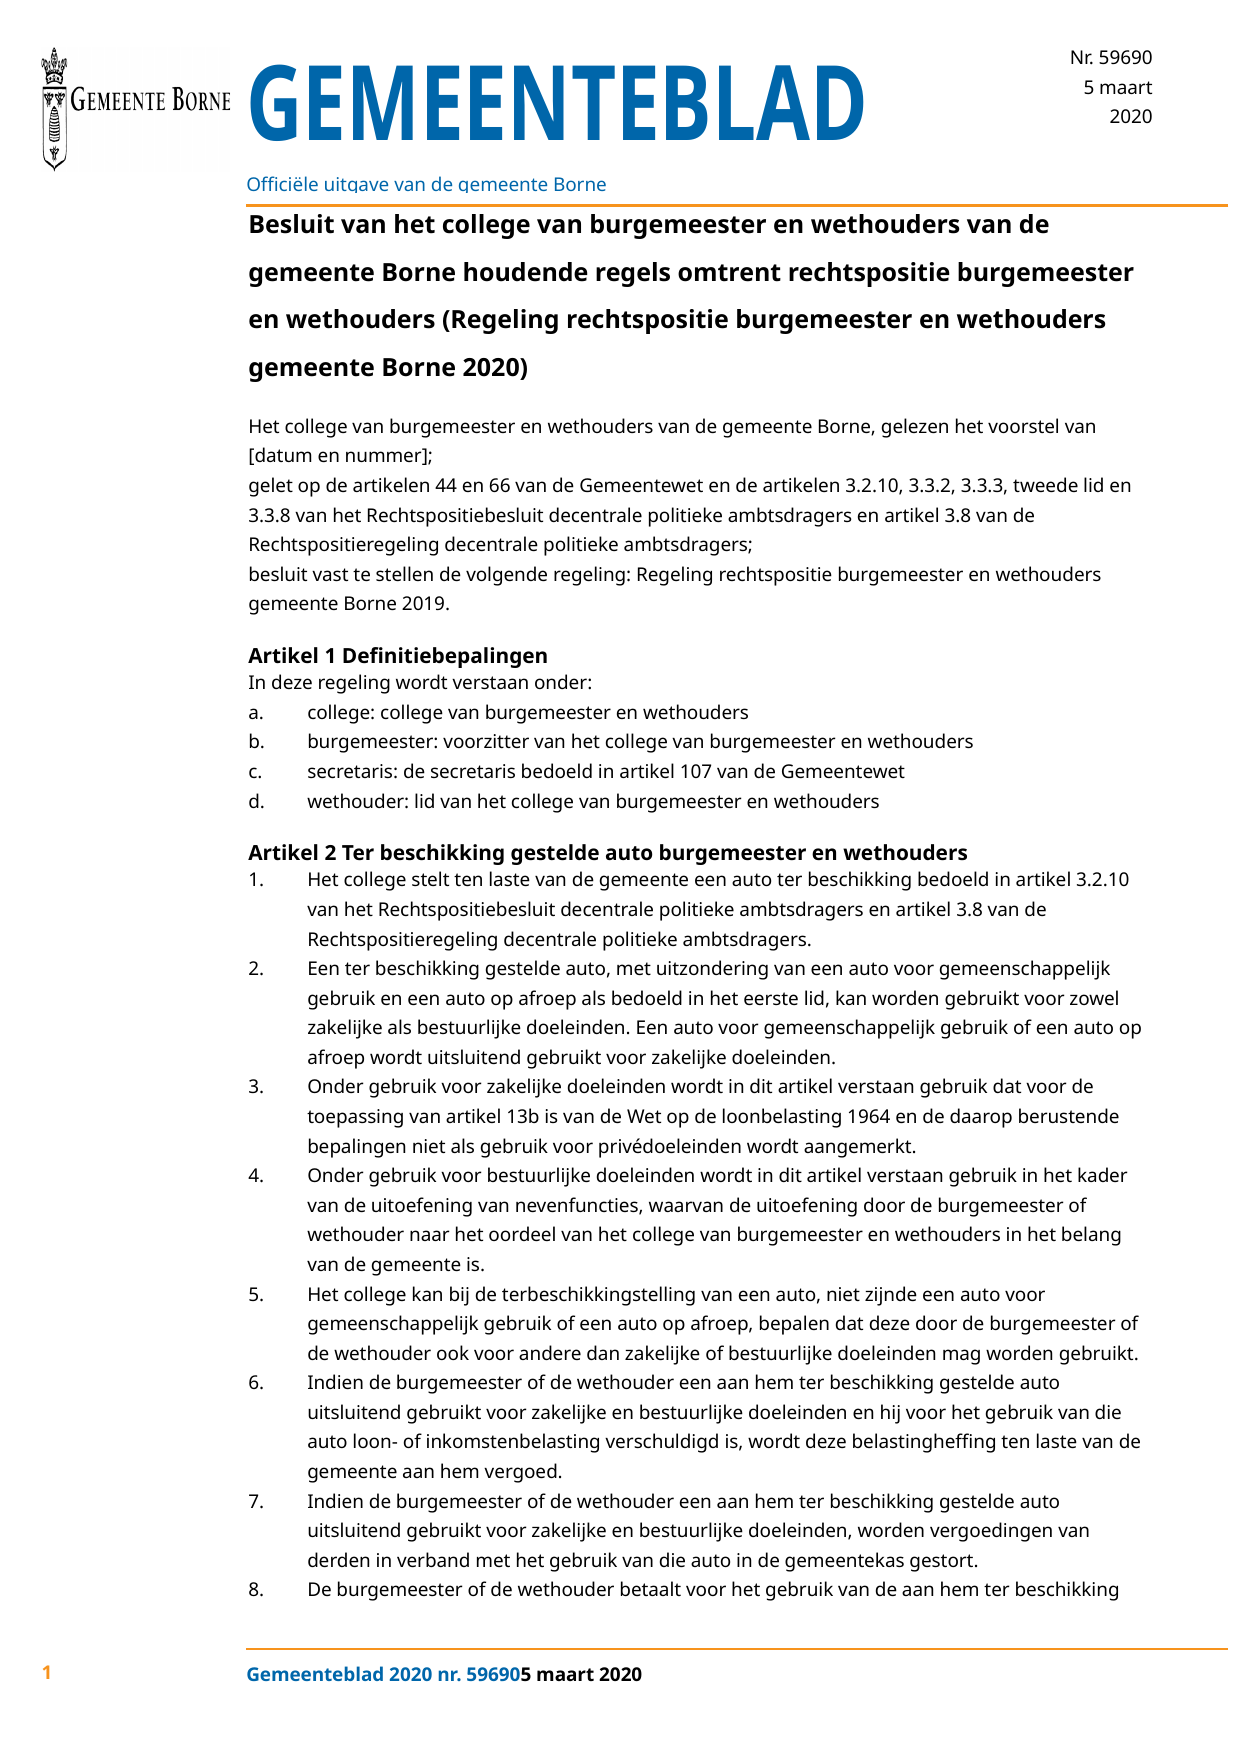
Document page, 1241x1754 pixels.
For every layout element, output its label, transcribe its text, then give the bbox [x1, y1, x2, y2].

list Indien de burgemeester of de wethouder een aan hem ter beschikking gestelde auto uitsluitend gebruikt voor zakelijke en bestuurlijke doeleinden en hij voor het gebruik van die auto loon- of inkomstenbelasting verschuldigd is, wordt deze belastingheffing ten laste van de gemeente aan hem vergoed. [248, 1369, 1152, 1484]
list Een ter beschikking gestelde auto, met uitzondering van een auto voor gemeenschappelijk gebruik en een auto op afroep als bedoeld in het eerste lid, kan worden gebruikt voor zowel zakelijke als bestuurlijke doeleinden. Een auto voor gemeenschappelijk gebruik of een auto op afroep wordt uitsluitend gebruikt voor zakelijke doeleinden. [248, 955, 1152, 1070]
list Het college stelt ten laste van de gemeente een auto ter beschikking bedoeld in artikel 3.2.10 van het Rechtspositiebesluit decentrale politieke ambtsdragers en artikel 3.8 van de Rechtspositieregeling decentrale politieke ambtsdragers. [248, 867, 1152, 952]
text Artikel 2 Ter beschikking gestelde auto burgemeester en wethouders [248, 838, 1152, 867]
list Onder gebruik voor zakelijke doeleinden wordt in dit artikel verstaan gebruik dat voor de toepassing van artikel 13b is van de Wet op de loonbelasting 1964 en de daarop berustende bepalingen niet als gebruik voor privédoeleinden wordt aangemerkt. [248, 1074, 1152, 1159]
text besluit vast te stellen de volgende regeling: Regeling rechtspositie burgemeester en wethouders gemeente Borne 2019. [248, 561, 1152, 616]
list De burgemeester of de wethouder betaalt voor het gebruik van de aan hem ter beschikking [248, 1577, 1152, 1602]
text Besluit van het college van burgemeester en wethouders van de gemeente Borne houdende regels omtrent rechtspositie burgemeester en wethouders (Regeling rechtspositie burgemeester en wethouders gemeente Borne 2020) [248, 207, 1152, 384]
list Indien de burgemeester of de wethouder een aan hem ter beschikking gestelde auto uitsluitend gebruikt voor zakelijke en bestuurlijke doeleinden, worden vergoedingen van derden in verband met het gebruik van die auto in de gemeentekas gestort. [248, 1488, 1152, 1573]
list wethouder: lid van het college van burgemeester en wethouders [248, 788, 1152, 813]
list secretaris: de secretaris bedoeld in artikel 107 van de Gemeentewet [248, 758, 1152, 784]
text gelet op de artikelen 44 en 66 van de Gemeentewet en de artikelen 3.2.10, 3.3.2, 3.3.3, tweede lid en 3.3.8 van het Rechtspositiebesluit decentrale politieke ambtsdragers en artikel 3.8 van de Rechtspositieregeling decentrale politieke ambtsdragers; [248, 472, 1152, 557]
picture [41, 47, 231, 172]
list college: college van burgemeester en wethouders [248, 699, 1152, 725]
list burgemeester: voorzitter van het college van burgemeester en wethouders [248, 729, 1152, 754]
text Artikel 1 Definitiebepalingen [248, 641, 1152, 669]
text In deze regeling wordt verstaan onder: [248, 669, 1152, 695]
list Het college kan bij de terbeschikkingstelling van een auto, niet zijnde een auto voor gemeenschappelijk gebruik of een auto op afroep, bepalen dat deze door de burgemeester of de wethouder ook voor andere dan zakelijke of bestuurlijke doeleinden mag worden gebruikt. [248, 1281, 1152, 1366]
list Onder gebruik voor bestuurlijke doeleinden wordt in dit artikel verstaan gebruik in het kader van de uitoefening van nevenfuncties, waarvan de uitoefening door de burgemeester of wethouder naar het oordeel van het college van burgemeester en wethouders in het belang van de gemeente is. [248, 1162, 1152, 1277]
text Het college van burgemeester en wethouders van de gemeente Borne, gelezen het voorstel van [datum en nummer]; [248, 413, 1152, 468]
